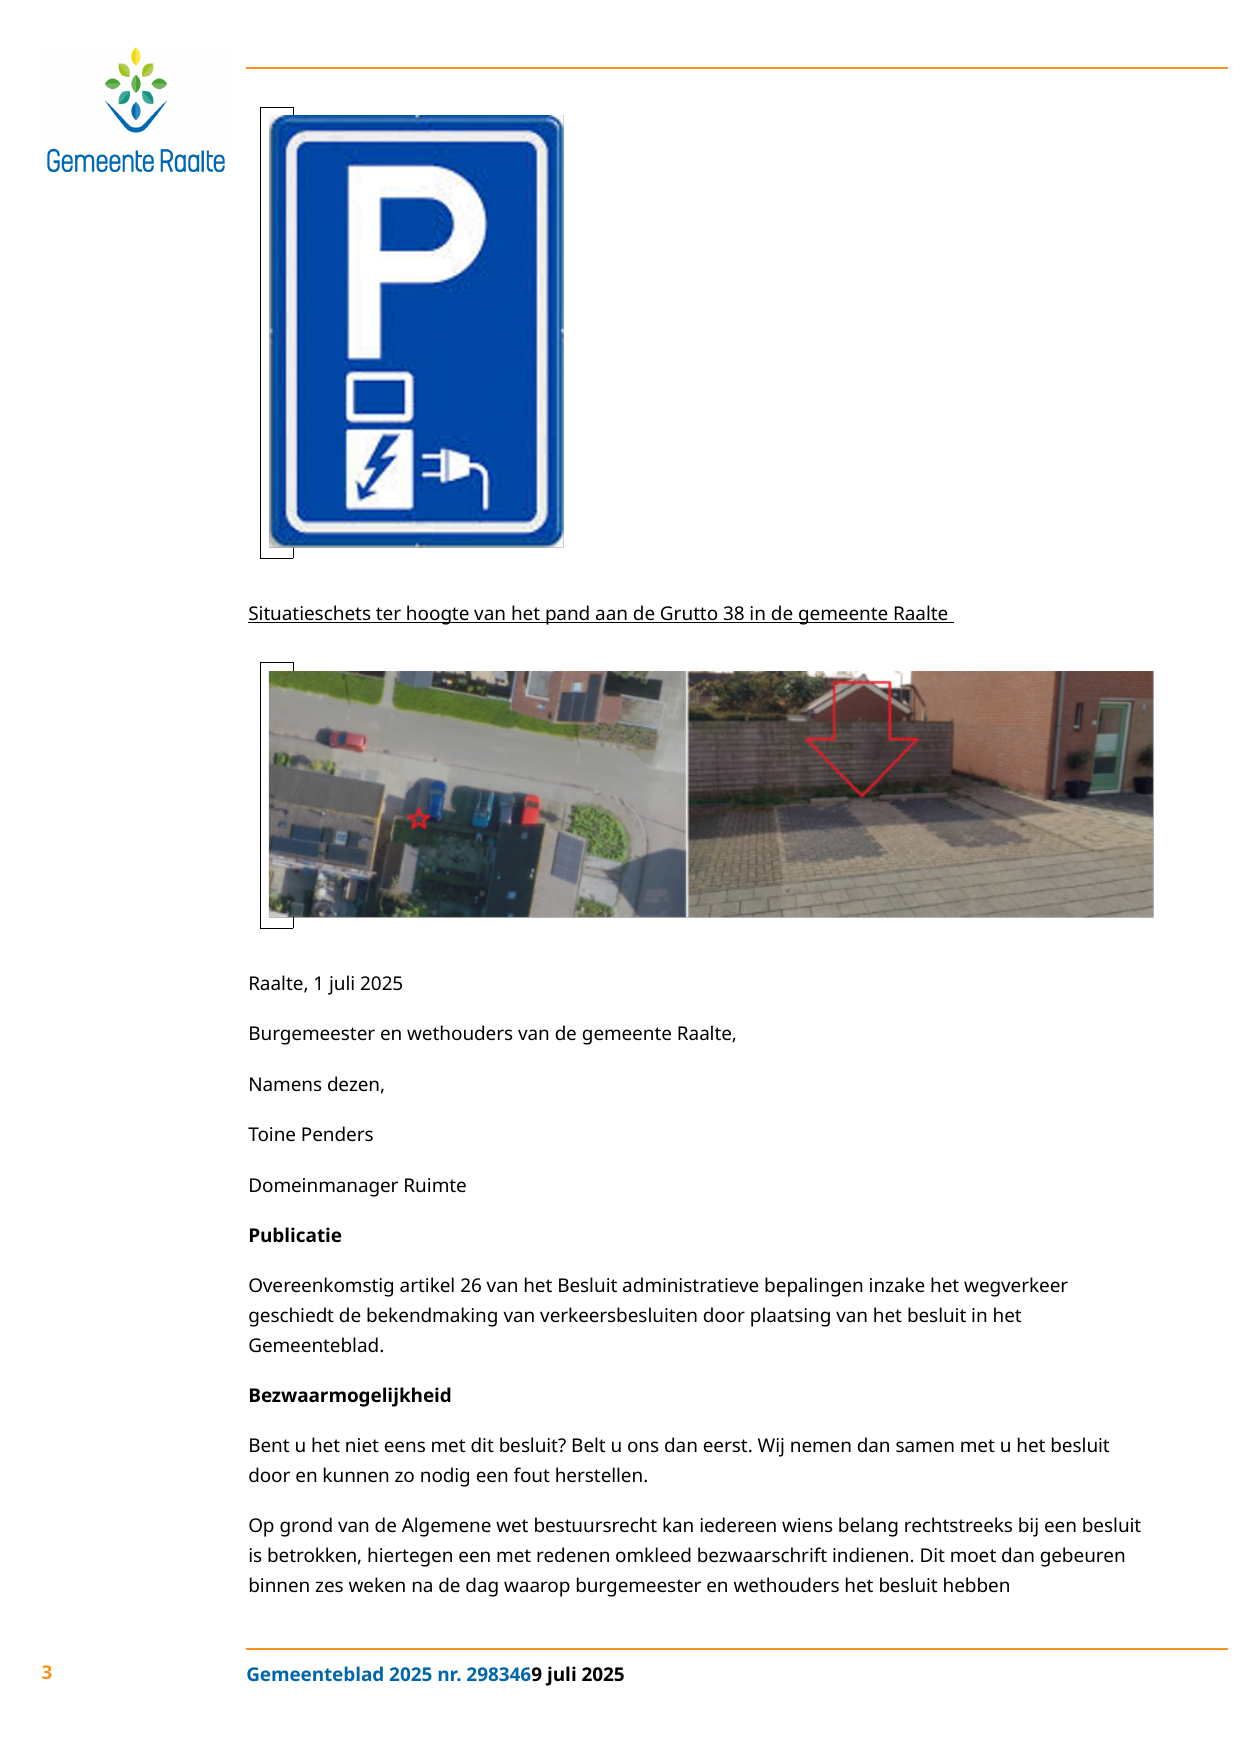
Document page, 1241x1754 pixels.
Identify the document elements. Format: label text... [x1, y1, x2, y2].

text Domeinmanager Ruimte [248, 1172, 1152, 1197]
text Raalte, 1 juli 2025 [248, 970, 1152, 996]
text Overeenkomstig artikel 26 van het Besluit administratieve bepalingen inzake het wegverkeer geschiedt de bekendmaking van verkeersbesluiten door plaatsing van het besluit in het Gemeenteblad. [248, 1273, 1152, 1357]
text Publicatie [248, 1222, 1152, 1248]
picture [41, 47, 231, 172]
picture [268, 671, 1155, 919]
picture [268, 115, 565, 549]
text Op grond van de Algemene wet bestuursrecht kan iedereen wiens belang rechtstreeks bij een besluit is betrokken, hiertegen een met redenen omkleed bezwaarschrift indienen. Dit moet dan gebeuren binnen zes weken na de dag waarop burgemeester en wethouders het besluit hebben [248, 1513, 1152, 1597]
text Situatieschets ter hoogte van het pand aan de Grutto 38 in de gemeente Raalte [248, 600, 1152, 625]
text Toine Penders [248, 1121, 1152, 1147]
text Namens dezen, [248, 1071, 1152, 1097]
text Bent u het niet eens met dit besluit? Belt u ons dan eerst. Wij nemen dan samen met u het besluit door en kunnen zo nodig een fout herstellen. [248, 1433, 1152, 1488]
text Burgemeester en wethouders van de gemeente Raalte, [248, 1021, 1152, 1046]
text Bezwaarmogelijkheid [248, 1382, 1152, 1408]
